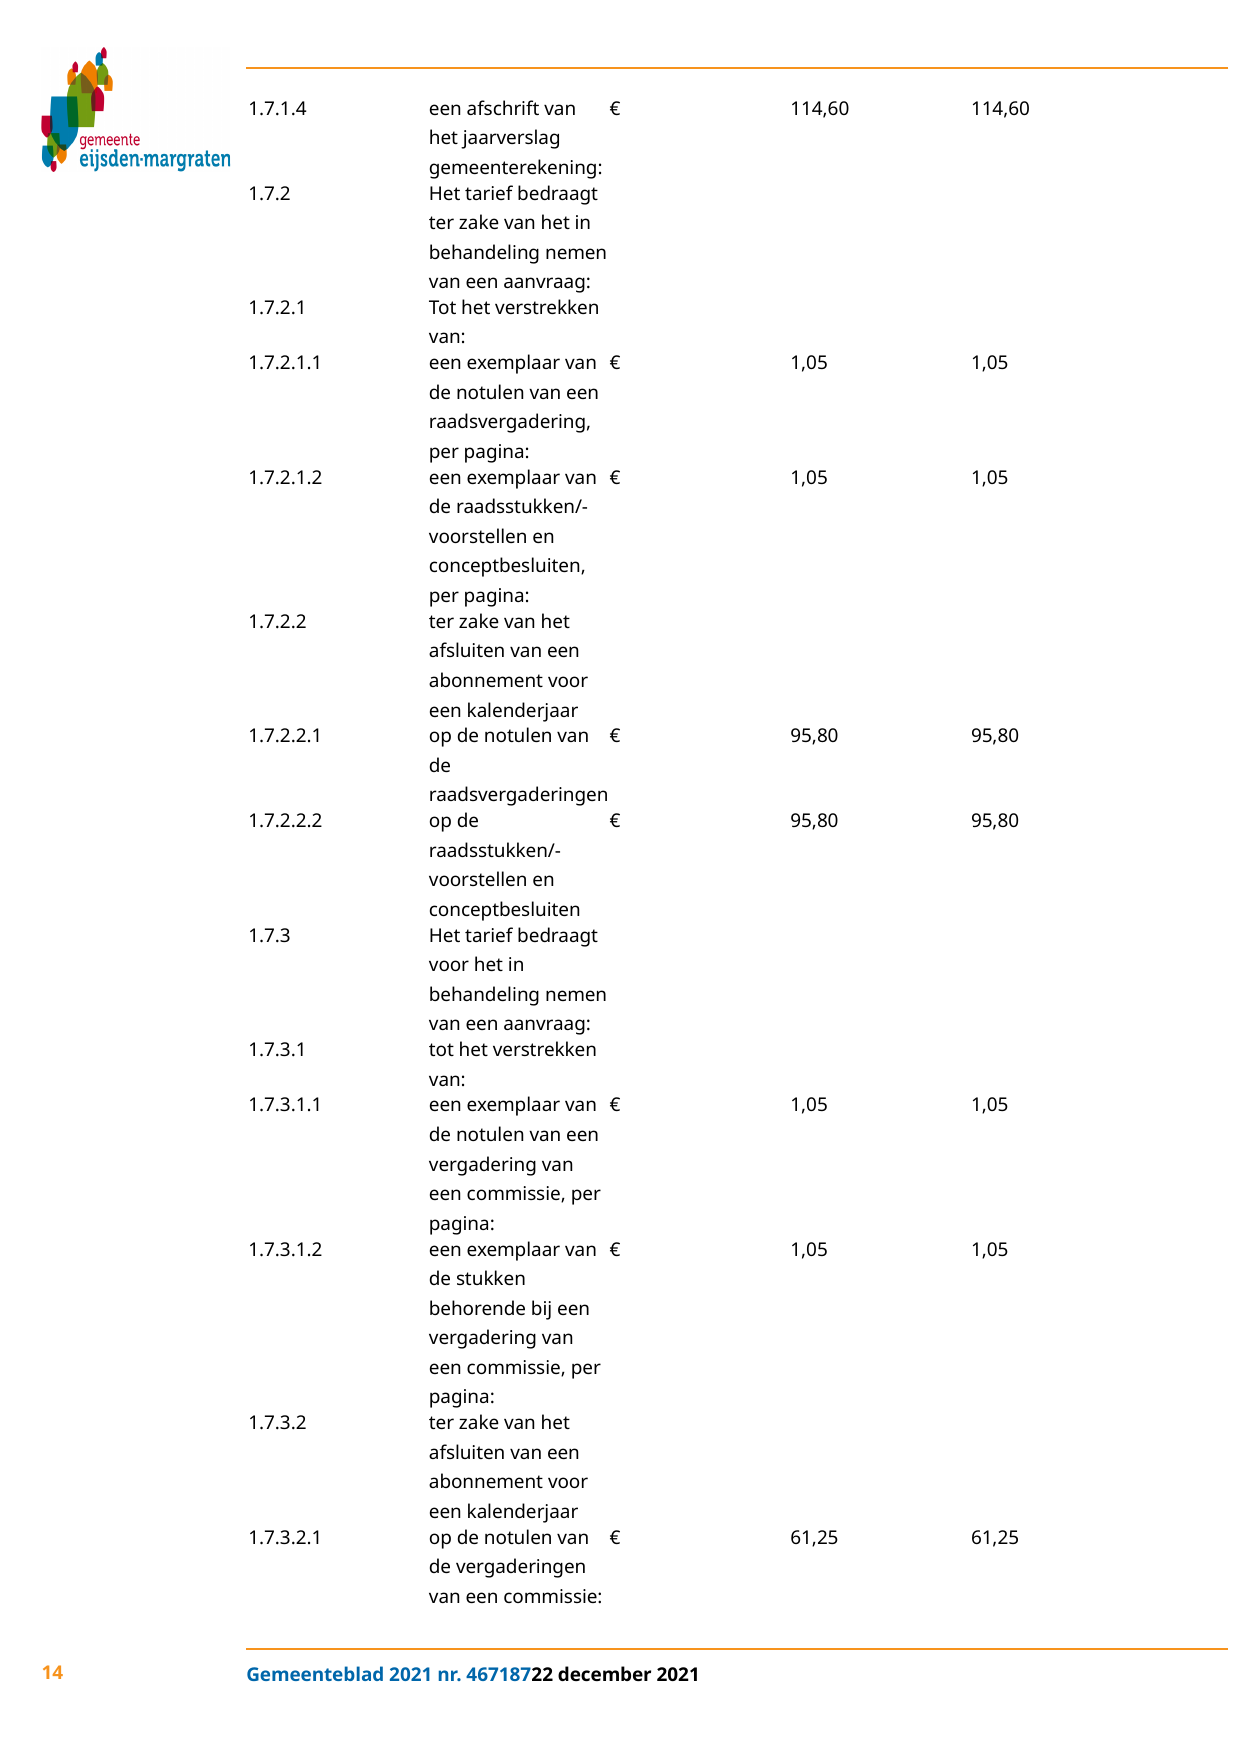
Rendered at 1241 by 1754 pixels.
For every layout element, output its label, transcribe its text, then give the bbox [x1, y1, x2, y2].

table_cell € [609, 464, 790, 608]
table_cell 1.7.2.2.2 [248, 808, 429, 922]
table_cell Het tarief bedraagt voor het in behandeling nemen van een aanvraag: [429, 922, 609, 1036]
table_cell [790, 922, 971, 1036]
table_cell [971, 922, 1152, 1036]
table_cell Tot het verstrekken van: [429, 294, 609, 349]
table_cell [971, 1409, 1152, 1524]
table_cell [790, 608, 971, 722]
table_cell € [609, 808, 790, 922]
table_cell Het tarief bedraagt ter zake van het in behandeling nemen van een aanvraag: [429, 180, 609, 294]
table_cell 95,80 [971, 723, 1152, 807]
table_cell ter zake van het afsluiten van een abonnement voor een kalenderjaar [429, 1409, 609, 1524]
table_cell ter zake van het afsluiten van een abonnement voor een kalenderjaar [429, 608, 609, 722]
table_cell 1,05 [971, 1236, 1152, 1409]
table_cell 1.7.3.2 [248, 1409, 429, 1524]
table_cell [971, 180, 1152, 294]
table_cell 1.7.3.2.1 [248, 1524, 429, 1609]
table_cell 1.7.3 [248, 922, 429, 1036]
table_cell 1.7.3.1.1 [248, 1092, 429, 1236]
table_cell 1,05 [790, 1092, 971, 1236]
table_cell 1,05 [971, 350, 1152, 464]
table_cell op de notulen van de vergaderingen van een commissie: [429, 1524, 609, 1609]
table_cell [971, 294, 1152, 349]
table_cell [790, 294, 971, 349]
table_cell een exemplaar van de notulen van een vergadering van een commissie, per pagina: [429, 1092, 609, 1236]
table_cell € [609, 1092, 790, 1236]
table_cell een afschrift van het jaarverslag gemeenterekening: [429, 95, 609, 180]
table_cell een exemplaar van de raadsstukken/-voorstellen en conceptbesluiten, per pagina: [429, 464, 609, 608]
table_cell € [609, 95, 790, 180]
table_cell [609, 180, 790, 294]
table_cell 1,05 [971, 1092, 1152, 1236]
table_cell [609, 1409, 790, 1524]
table_cell 1.7.2.2.1 [248, 723, 429, 807]
table_cell € [609, 350, 790, 464]
table_cell [609, 1036, 790, 1092]
table_cell [790, 1409, 971, 1524]
table_cell 1.7.1.4 [248, 95, 429, 180]
table_cell 61,25 [790, 1524, 971, 1609]
table_cell 61,25 [971, 1524, 1152, 1609]
table_cell € [609, 1524, 790, 1609]
picture [41, 47, 231, 172]
table_cell 1.7.3.1.2 [248, 1236, 429, 1409]
table_cell € [609, 1236, 790, 1409]
table_cell tot het verstrekken van: [429, 1036, 609, 1092]
table_cell [609, 294, 790, 349]
table_cell op de notulen van de raadsvergaderingen [429, 723, 609, 807]
table_cell [971, 608, 1152, 722]
table_cell 95,80 [790, 723, 971, 807]
table_cell 1,05 [971, 464, 1152, 608]
table_cell 1.7.3.1 [248, 1036, 429, 1092]
table_cell [971, 1036, 1152, 1092]
table_cell 1,05 [790, 1236, 971, 1409]
table_cell 1.7.2.1 [248, 294, 429, 349]
table_cell [609, 922, 790, 1036]
table_cell een exemplaar van de stukken behorende bij een vergadering van een commissie, per pagina: [429, 1236, 609, 1409]
table_cell 1,05 [790, 350, 971, 464]
table_cell 1.7.2.1.2 [248, 464, 429, 608]
table_cell 1.7.2.2 [248, 608, 429, 722]
table_cell een exemplaar van de notulen van een raadsvergadering, per pagina: [429, 350, 609, 464]
table_cell 114,60 [790, 95, 971, 180]
table_cell € [609, 723, 790, 807]
table_cell 1.7.2 [248, 180, 429, 294]
table_cell 1.7.2.1.1 [248, 350, 429, 464]
table_cell [790, 1036, 971, 1092]
table_cell [609, 608, 790, 722]
table_cell [790, 180, 971, 294]
table_cell op de raadsstukken/-voorstellen en conceptbesluiten [429, 808, 609, 922]
table_cell 1,05 [790, 464, 971, 608]
table_cell 95,80 [971, 808, 1152, 922]
table_cell 114,60 [971, 95, 1152, 180]
table_cell 95,80 [790, 808, 971, 922]
